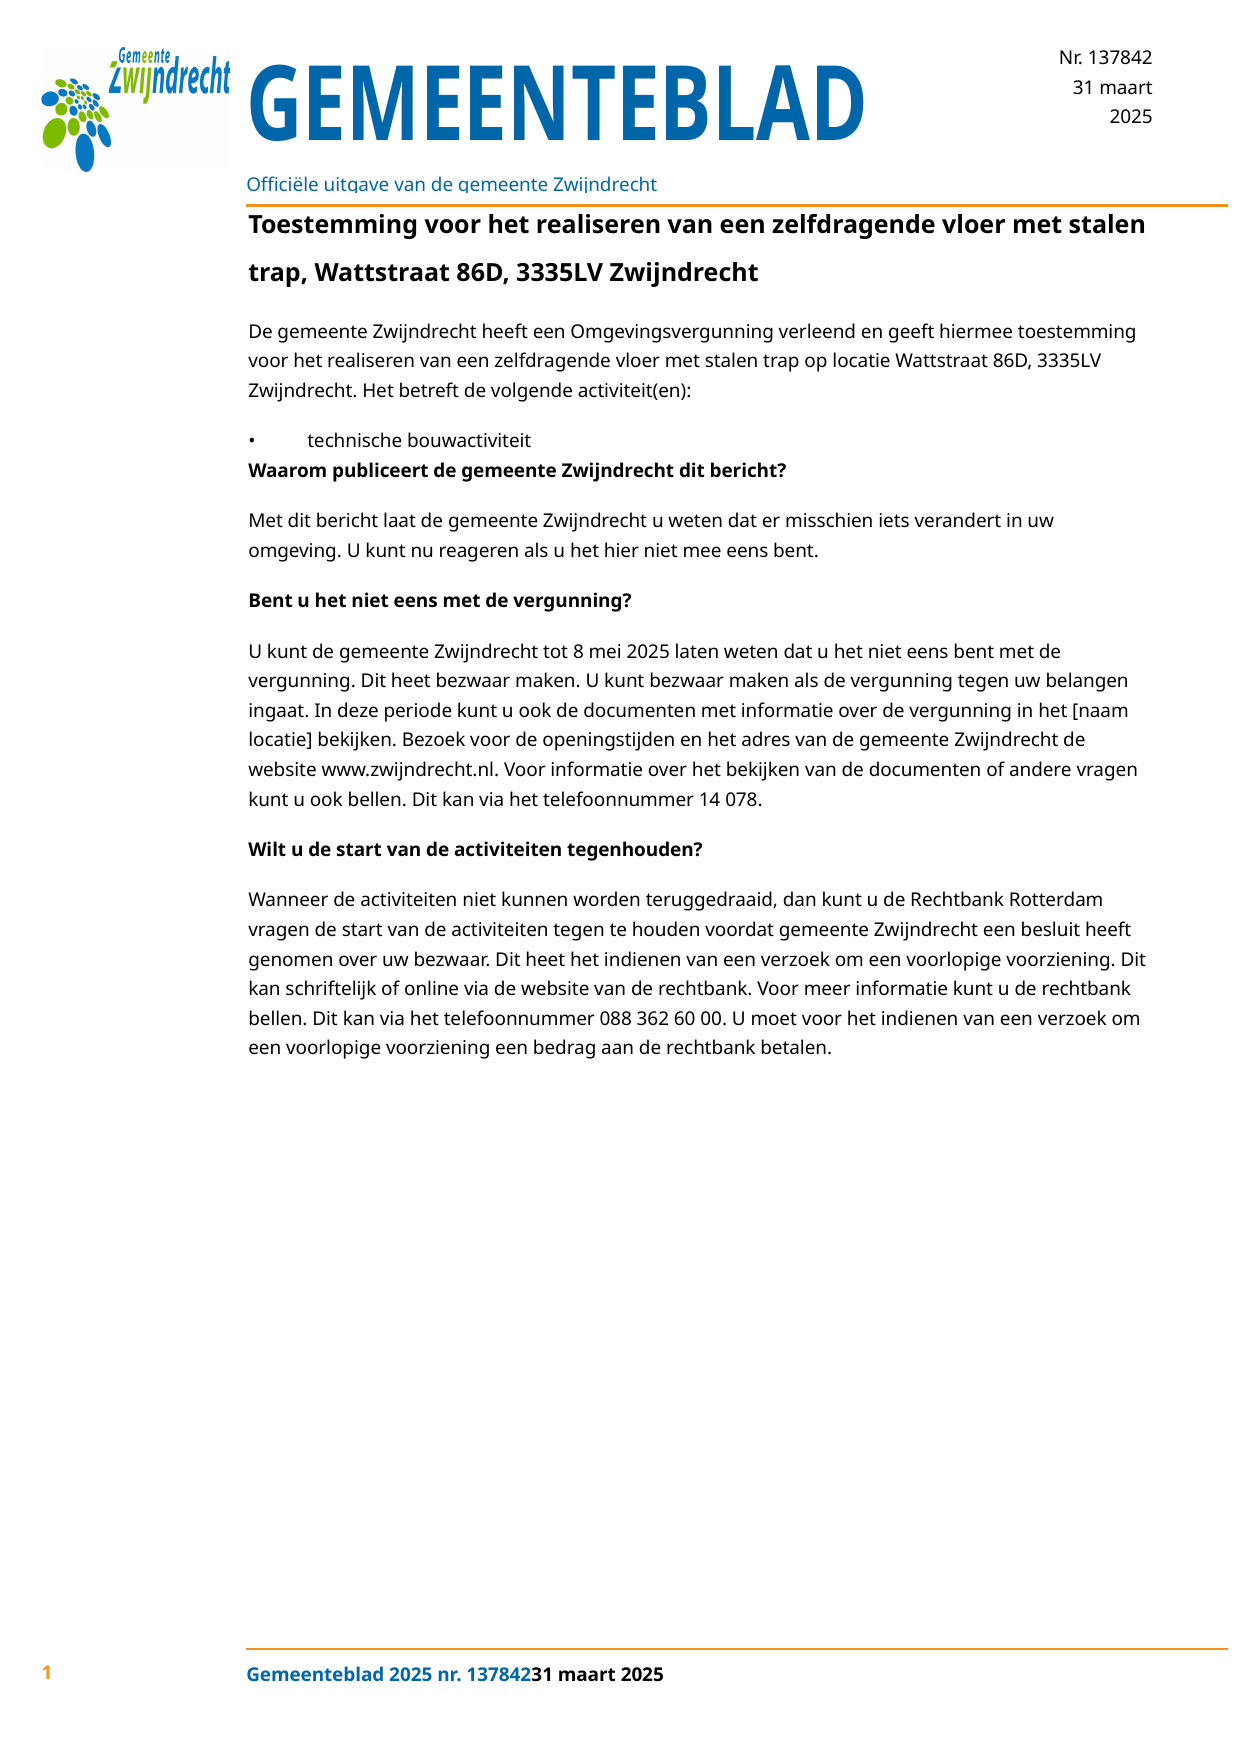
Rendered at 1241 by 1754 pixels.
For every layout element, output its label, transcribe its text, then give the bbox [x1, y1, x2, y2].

text Waarom publiceert de gemeente Zwijndrecht dit bericht? [248, 457, 1152, 483]
list technische bouwactiviteit [248, 427, 1152, 453]
text Met dit bericht laat de gemeente Zwijndrecht u weten dat er misschien iets verandert in uw omgeving. U kunt nu reageren als u het hier niet mee eens bent. [248, 507, 1152, 563]
text Bent u het niet eens met de vergunning? [248, 587, 1152, 613]
text Wilt u de start van de activiteiten tegenhouden? [248, 836, 1152, 862]
text Toestemming voor het realiseren van een zelfdragende vloer met stalen trap, Wattstraat 86D, 3335LV Zwijndrecht [248, 207, 1152, 288]
text De gemeente Zwijndrecht heeft een Omgevingsvergunning verleend en geeft hiermee toestemming voor het realiseren van een zelfdragende vloer met stalen trap op locatie Wattstraat 86D, 3335LV Zwijndrecht. Het betreft de volgende activiteit(en): [248, 318, 1152, 403]
picture [41, 47, 231, 172]
text Wanneer de activiteiten niet kunnen worden teruggedraaid, dan kunt u de Rechtbank Rotterdam vragen de start van de activiteiten tegen te houden voordat gemeente Zwijndrecht een besluit heeft genomen over uw bezwaar. Dit heet het indienen van een verzoek om een voorlopige voorziening. Dit kan schriftelijk of online via de website van de rechtbank. Voor meer informatie kunt u de rechtbank bellen. Dit kan via het telefoonnummer 088 362 60 00. U moet voor het indienen van een verzoek om een voorlopige voorziening een bedrag aan de rechtbank betalen. [248, 887, 1152, 1060]
text U kunt de gemeente Zwijndrecht tot 8 mei 2025 laten weten dat u het niet eens bent met de vergunning. Dit heet bezwaar maken. U kunt bezwaar maken als de vergunning tegen uw belangen ingaat. In deze periode kunt u ook de documenten met informatie over de vergunning in het [naam locatie] bekijken. Bezoek voor de openingstijden en het adres van de gemeente Zwijndrecht de website www.zwijndrecht.nl. Voor informatie over het bekijken van de documenten of andere vragen kunt u ook bellen. Dit kan via het telefoonnummer 14 078. [248, 638, 1152, 812]
